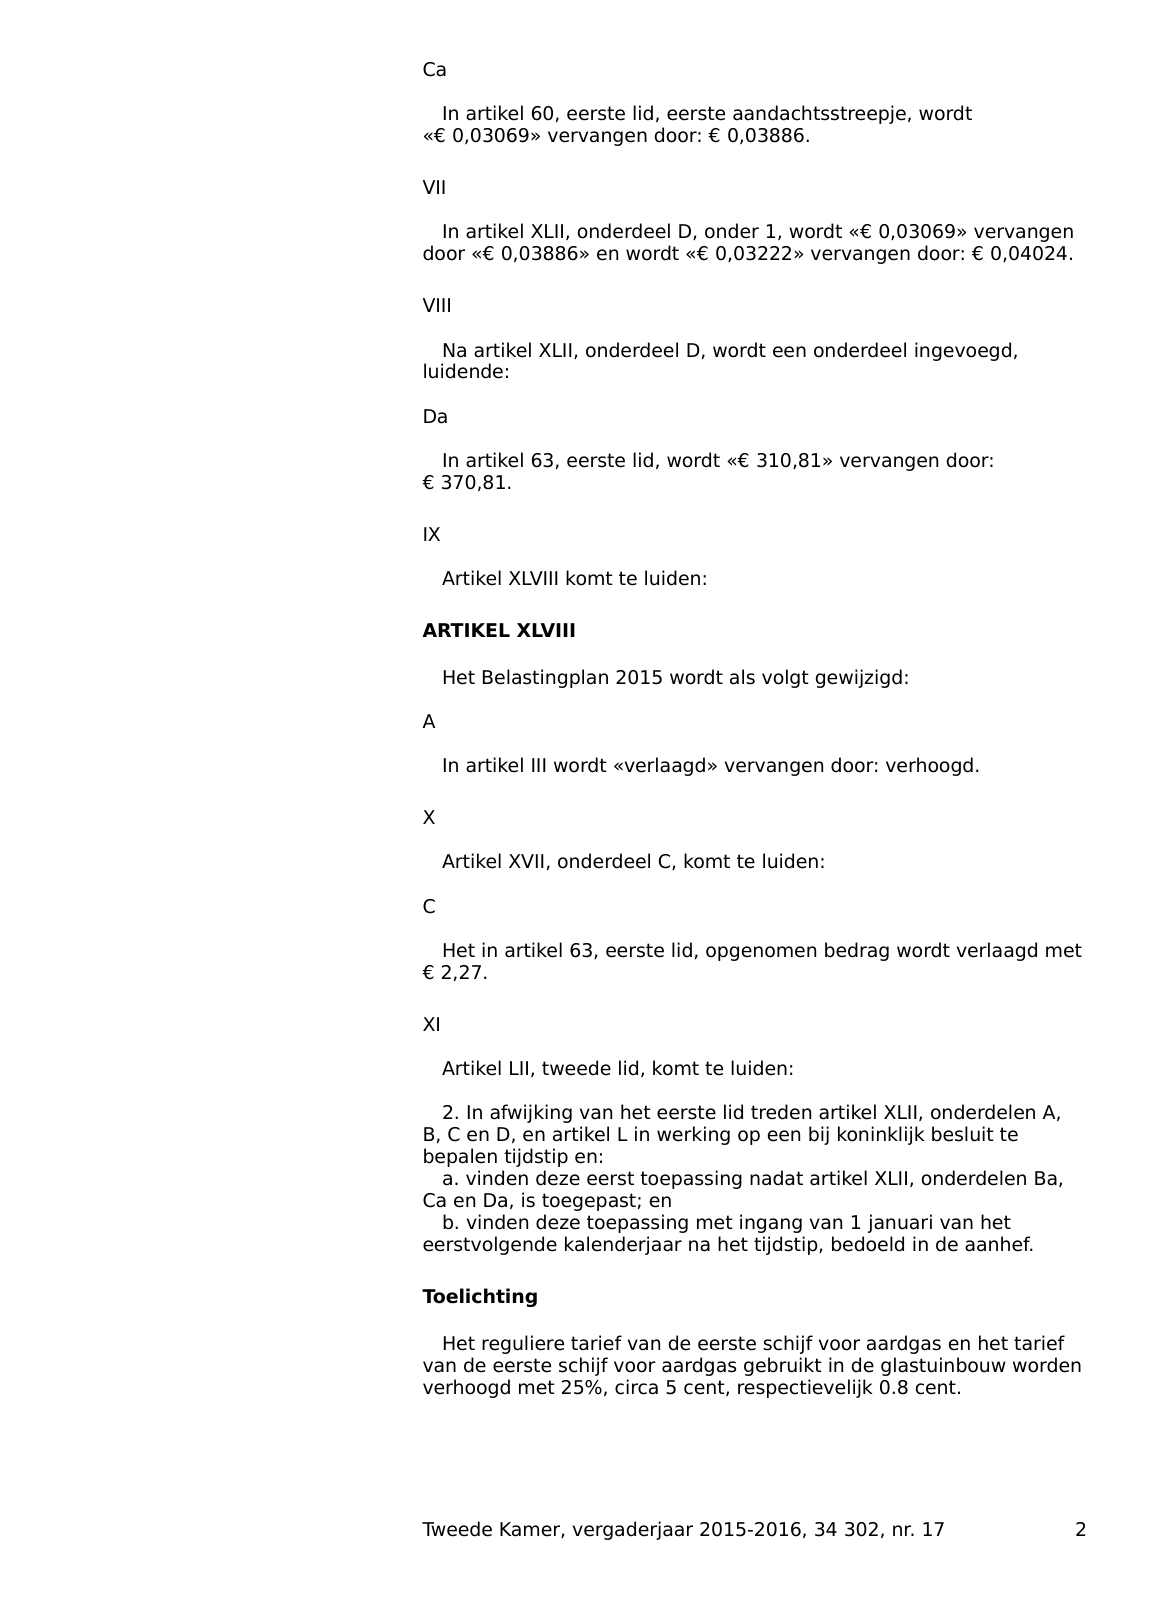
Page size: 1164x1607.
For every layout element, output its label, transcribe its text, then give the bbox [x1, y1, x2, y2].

subtitle ARTIKEL XLVIII [422, 620, 1087, 642]
text Artikel XVII, onderdeel C, komt te luiden: [422, 851, 1087, 873]
subtitle Toelichting [422, 1286, 1087, 1308]
text In artikel III wordt «verlaagd» vervangen door: verhoogd. [422, 755, 1087, 777]
text In artikel 63, eerste lid, wordt «€ 310,81» vervangen door: € 370,81. [422, 450, 1087, 494]
subtitle X [422, 807, 1087, 829]
text a. vinden deze eerst toepassing nadat artikel XLII, onderdelen Ba, Ca en Da, is toegepast; en [422, 1168, 1087, 1212]
text 2. In afwijking van het eerste lid treden artikel XLII, onderdelen A, B, C en D, en artikel L in werking op een bij koninklijk besluit te bepalen tijdstip en: [422, 1102, 1087, 1168]
text In artikel XLII, onderdeel D, onder 1, wordt «€ 0,03069» vervangen door «€ 0,03886» en wordt «€ 0,03222» vervangen door: € 0,04024. [422, 221, 1087, 265]
subtitle XI [422, 1014, 1087, 1036]
text Artikel XLVIII komt te luiden: [422, 568, 1087, 590]
text Het Belastingplan 2015 wordt als volgt gewijzigd: [422, 667, 1087, 689]
subtitle VII [422, 177, 1087, 199]
text Na artikel XLII, onderdeel D, wordt een onderdeel ingevoegd, luidende: [422, 339, 1087, 383]
text Da [422, 406, 1087, 428]
text Het in artikel 63, eerste lid, opgenomen bedrag wordt verlaagd met € 2,27. [422, 940, 1087, 984]
text Het reguliere tarief van de eerste schijf voor aardgas en het tarief van de eerste schijf voor aardgas gebruikt in de glastuinbouw worden verhoogd met 25%, circa 5 cent, respectievelijk 0.8 cent. [422, 1333, 1087, 1399]
text Ca [422, 59, 1087, 81]
text Artikel LII, tweede lid, komt te luiden: [422, 1058, 1087, 1080]
text In artikel 60, eerste lid, eerste aandachtsstreepje, wordt «€ 0,03069» vervangen door: € 0,03886. [422, 103, 1087, 147]
text A [422, 711, 1087, 733]
subtitle IX [422, 524, 1087, 546]
text C [422, 896, 1087, 917]
text b. vinden deze toepassing met ingang van 1 januari van het eerstvolgende kalenderjaar na het tijdstip, bedoeld in de aanhef. [422, 1212, 1087, 1256]
subtitle VIII [422, 295, 1087, 317]
